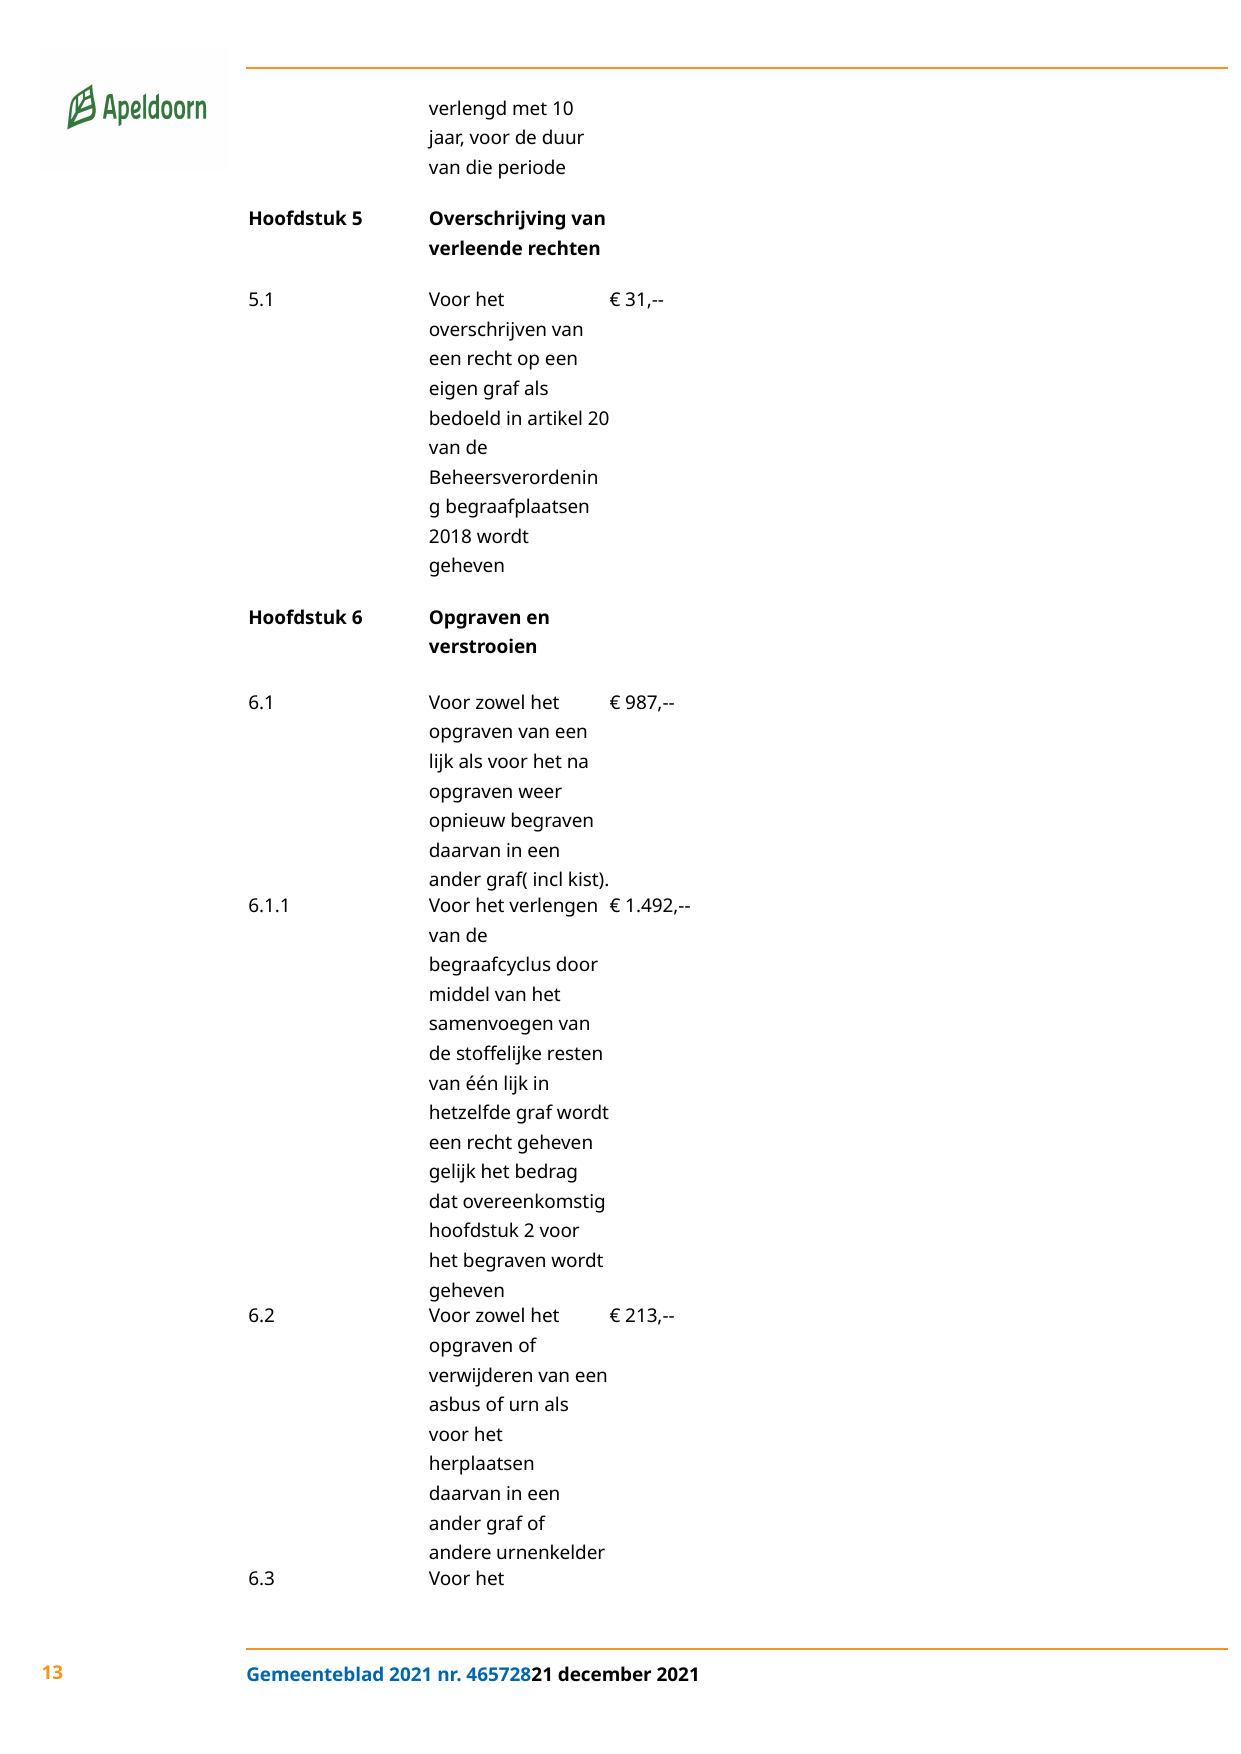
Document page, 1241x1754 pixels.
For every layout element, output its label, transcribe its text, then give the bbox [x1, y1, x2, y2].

table_cell [248, 579, 429, 604]
table_cell [609, 261, 790, 286]
table_cell € 31,-- [609, 286, 790, 578]
table_cell Hoofdstuk 6 [248, 604, 429, 689]
table_cell 6.3 [248, 1565, 429, 1591]
table_cell [609, 95, 790, 180]
table_cell [429, 579, 609, 604]
table_cell € 987,-- [609, 689, 790, 892]
table_cell Overschrijving van verleende rechten [429, 205, 609, 261]
table_cell [609, 579, 790, 604]
table_cell 6.1 [248, 689, 429, 892]
table_cell € 1.492,-- [609, 892, 790, 1303]
table_cell € 213,-- [609, 1303, 790, 1565]
table_cell Voor zowel het opgraven van een lijk als voor het na opgraven weer opnieuw begraven daarvan in een ander graf( incl kist). [429, 689, 609, 892]
table_cell [609, 604, 790, 689]
table_cell Voor het overschrijven van een recht op een eigen graf als bedoeld in artikel 20 van de Beheersverordening begraafplaatsen 2018 wordt geheven [429, 286, 609, 578]
table_cell Voor het verlengen van de begraafcyclus door middel van het samenvoegen van de stoffelijke resten van één lijk in hetzelfde graf wordt een recht geheven gelijk het bedrag dat overeenkomstig hoofdstuk 2 voor het begraven wordt geheven [429, 892, 609, 1303]
table_cell [429, 180, 609, 205]
table_cell 5.1 [248, 286, 429, 578]
table_cell [248, 95, 429, 180]
table_cell [609, 180, 790, 205]
picture [41, 47, 231, 172]
table_cell [248, 180, 429, 205]
table_cell 6.2 [248, 1303, 429, 1565]
table_cell Voor het [429, 1565, 609, 1591]
table_cell [609, 1565, 790, 1591]
table_cell Opgraven en verstrooien [429, 604, 609, 689]
table_cell [248, 261, 429, 286]
table_cell [429, 261, 609, 286]
table_cell Voor zowel het opgraven of verwijderen van een asbus of urn als voor het herplaatsen daarvan in een ander graf of andere urnenkelder [429, 1303, 609, 1565]
table_cell Hoofdstuk 5 [248, 205, 429, 261]
table_cell 6.1.1 [248, 892, 429, 1303]
table_cell verlengd met 10 jaar, voor de duur van die periode [429, 95, 609, 180]
table_cell [609, 205, 790, 261]
